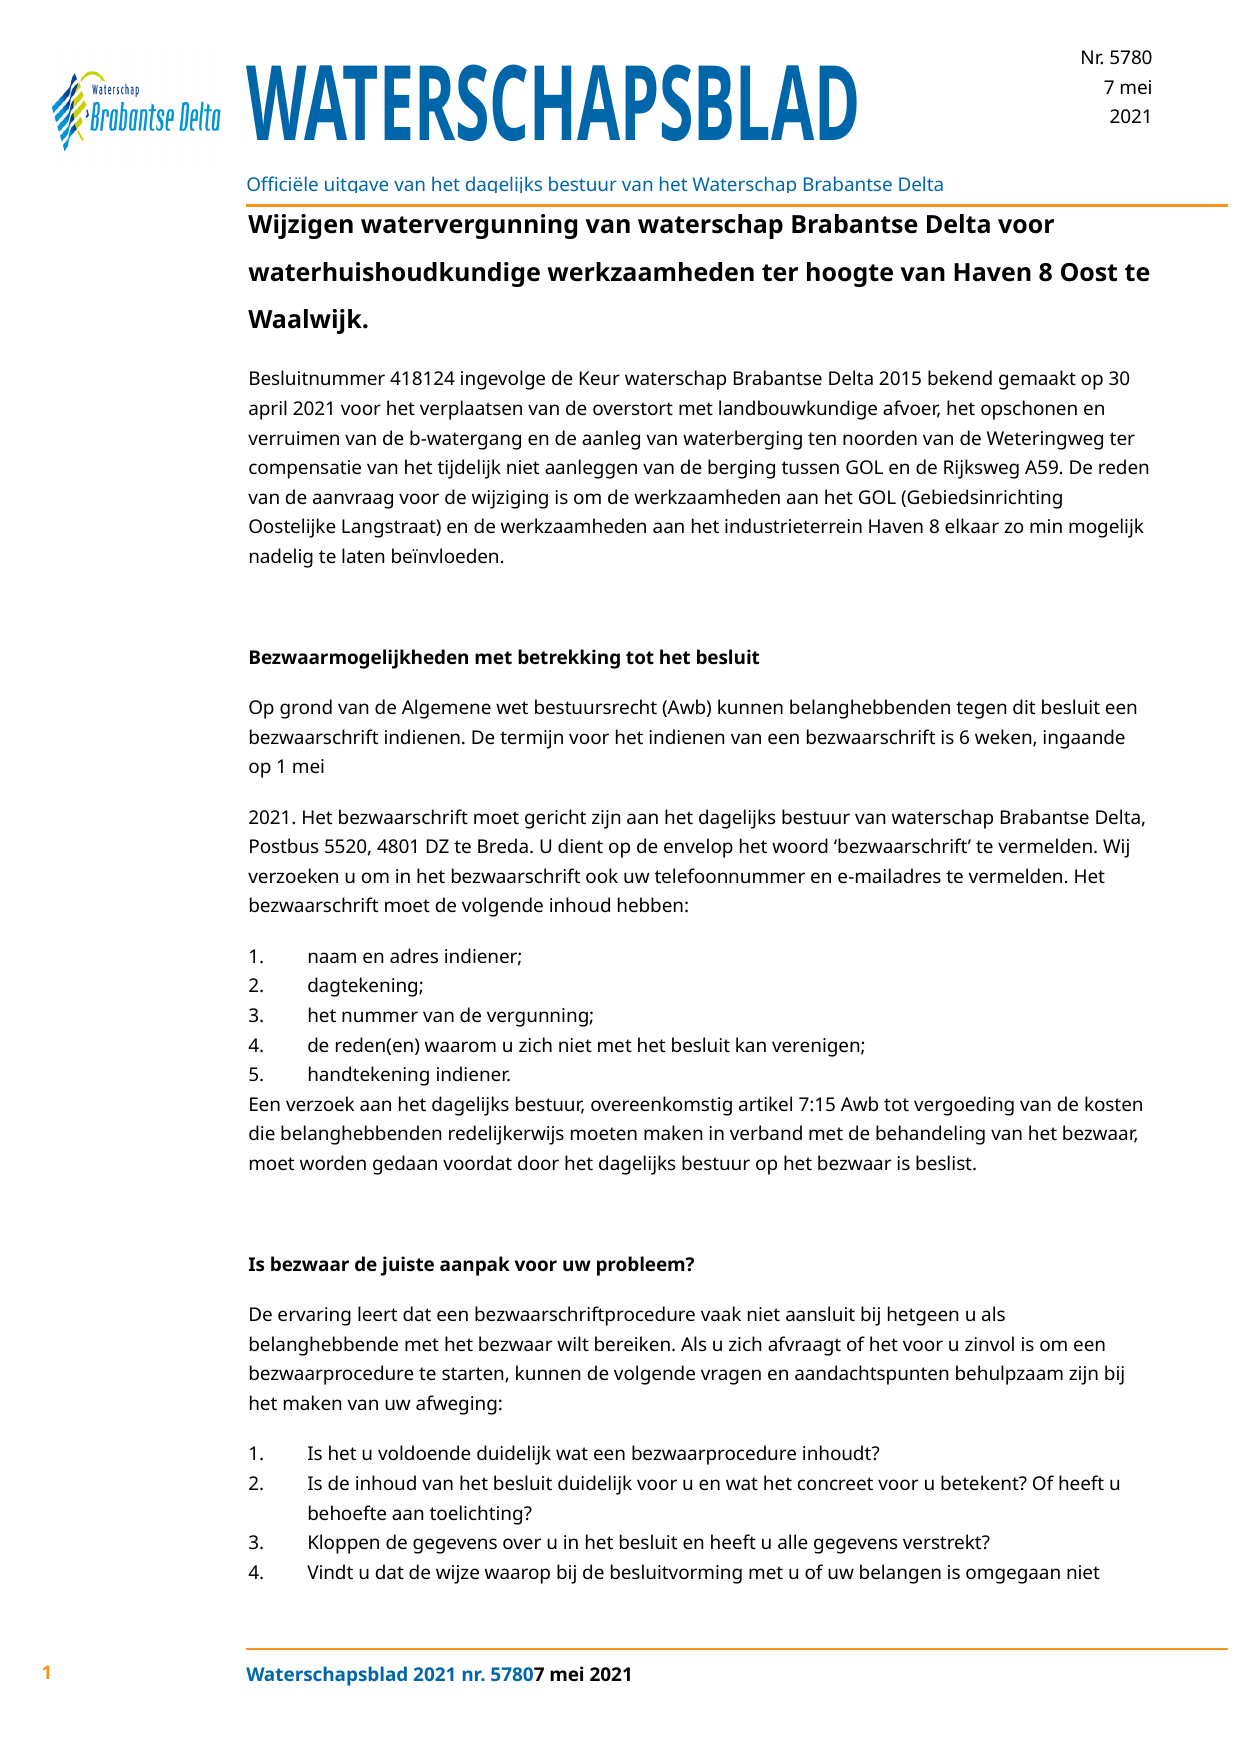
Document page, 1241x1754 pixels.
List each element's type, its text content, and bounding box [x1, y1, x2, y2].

text Een verzoek aan het dagelijks bestuur, overeenkomstig artikel 7:15 Awb tot vergoeding van de kosten die belanghebbenden redelijkerwijs moeten maken in verband met de behandeling van het bezwaar, moet worden gedaan voordat door het dagelijks bestuur op het bezwaar is beslist. [248, 1091, 1152, 1176]
text Wijzigen watervergunning van waterschap Brabantse Delta voor waterhuishoudkundige werkzaamheden ter hoogte van Haven 8 Oost te Waalwijk. [248, 207, 1152, 336]
list Is het u voldoende duidelijk wat een bezwaarprocedure inhoudt? [248, 1441, 1152, 1466]
list handtekening indiener. [248, 1061, 1152, 1087]
list dagtekening; [248, 973, 1152, 998]
list Is de inhoud van het besluit duidelijk voor u en wat het concreet voor u betekent? Of heeft u behoefte aan toelichting? [248, 1470, 1152, 1525]
text Is bezwaar de juiste aanpak voor uw probleem? [248, 1251, 1152, 1277]
list de reden(en) waarom u zich niet met het besluit kan verenigen; [248, 1032, 1152, 1057]
list het nummer van de vergunning; [248, 1002, 1152, 1028]
text Op grond van de Algemene wet bestuursrecht (Awb) kunnen belanghebbenden tegen dit besluit een bezwaarschrift indienen. De termijn voor het indienen van een bezwaarschrift is 6 weken, ingaande op 1 mei [248, 694, 1152, 779]
text 2021. Het bezwaarschrift moet gericht zijn aan het dagelijks bestuur van waterschap Brabantse Delta, Postbus 5520, 4801 DZ te Breda. U dient op de envelop het woord ‘bezwaarschrift’ te vermelden. Wij verzoeken u om in het bezwaarschrift ook uw telefoonnummer en e‑mailadres te vermelden. Het bezwaarschrift moet de volgende inhoud hebben: [248, 804, 1152, 918]
list Kloppen de gegevens over u in het besluit en heeft u alle gegevens verstrekt? [248, 1529, 1152, 1555]
list Vindt u dat de wijze waarop bij de besluitvorming met u of uw belangen is omgegaan niet [248, 1559, 1152, 1584]
text De ervaring leert dat een bezwaarschriftprocedure vaak niet aansluit bij hetgeen u als belanghebbende met het bezwaar wilt bereiken. Als u zich afvraagt of het voor u zinvol is om een bezwaarprocedure te starten, kunnen de volgende vragen en aandachtspunten behulpzaam zijn bij het maken van uw afweging: [248, 1301, 1152, 1416]
picture [41, 47, 231, 172]
list naam en adres indiener; [248, 943, 1152, 969]
text Besluitnummer 418124 ingevolge de Keur waterschap Brabantse Delta 2015 bekend gemaakt op 30 april 2021 voor het verplaatsen van de overstort met landbouwkundige afvoer, het opschonen en verruimen van de b-watergang en de aanleg van waterberging ten noorden van de Weteringweg ter compensatie van het tijdelijk niet aanleggen van de berging tussen GOL en de Rijksweg A59. De reden van de aanvraag voor de wijziging is om de werkzaamheden aan het GOL (Gebiedsinrichting Oostelijke Langstraat) en de werkzaamheden aan het industrieterrein Haven 8 elkaar zo min mogelijk nadelig te laten beïnvloeden. [248, 366, 1152, 569]
text Bezwaarmogelijkheden met betrekking tot het besluit [248, 644, 1152, 669]
